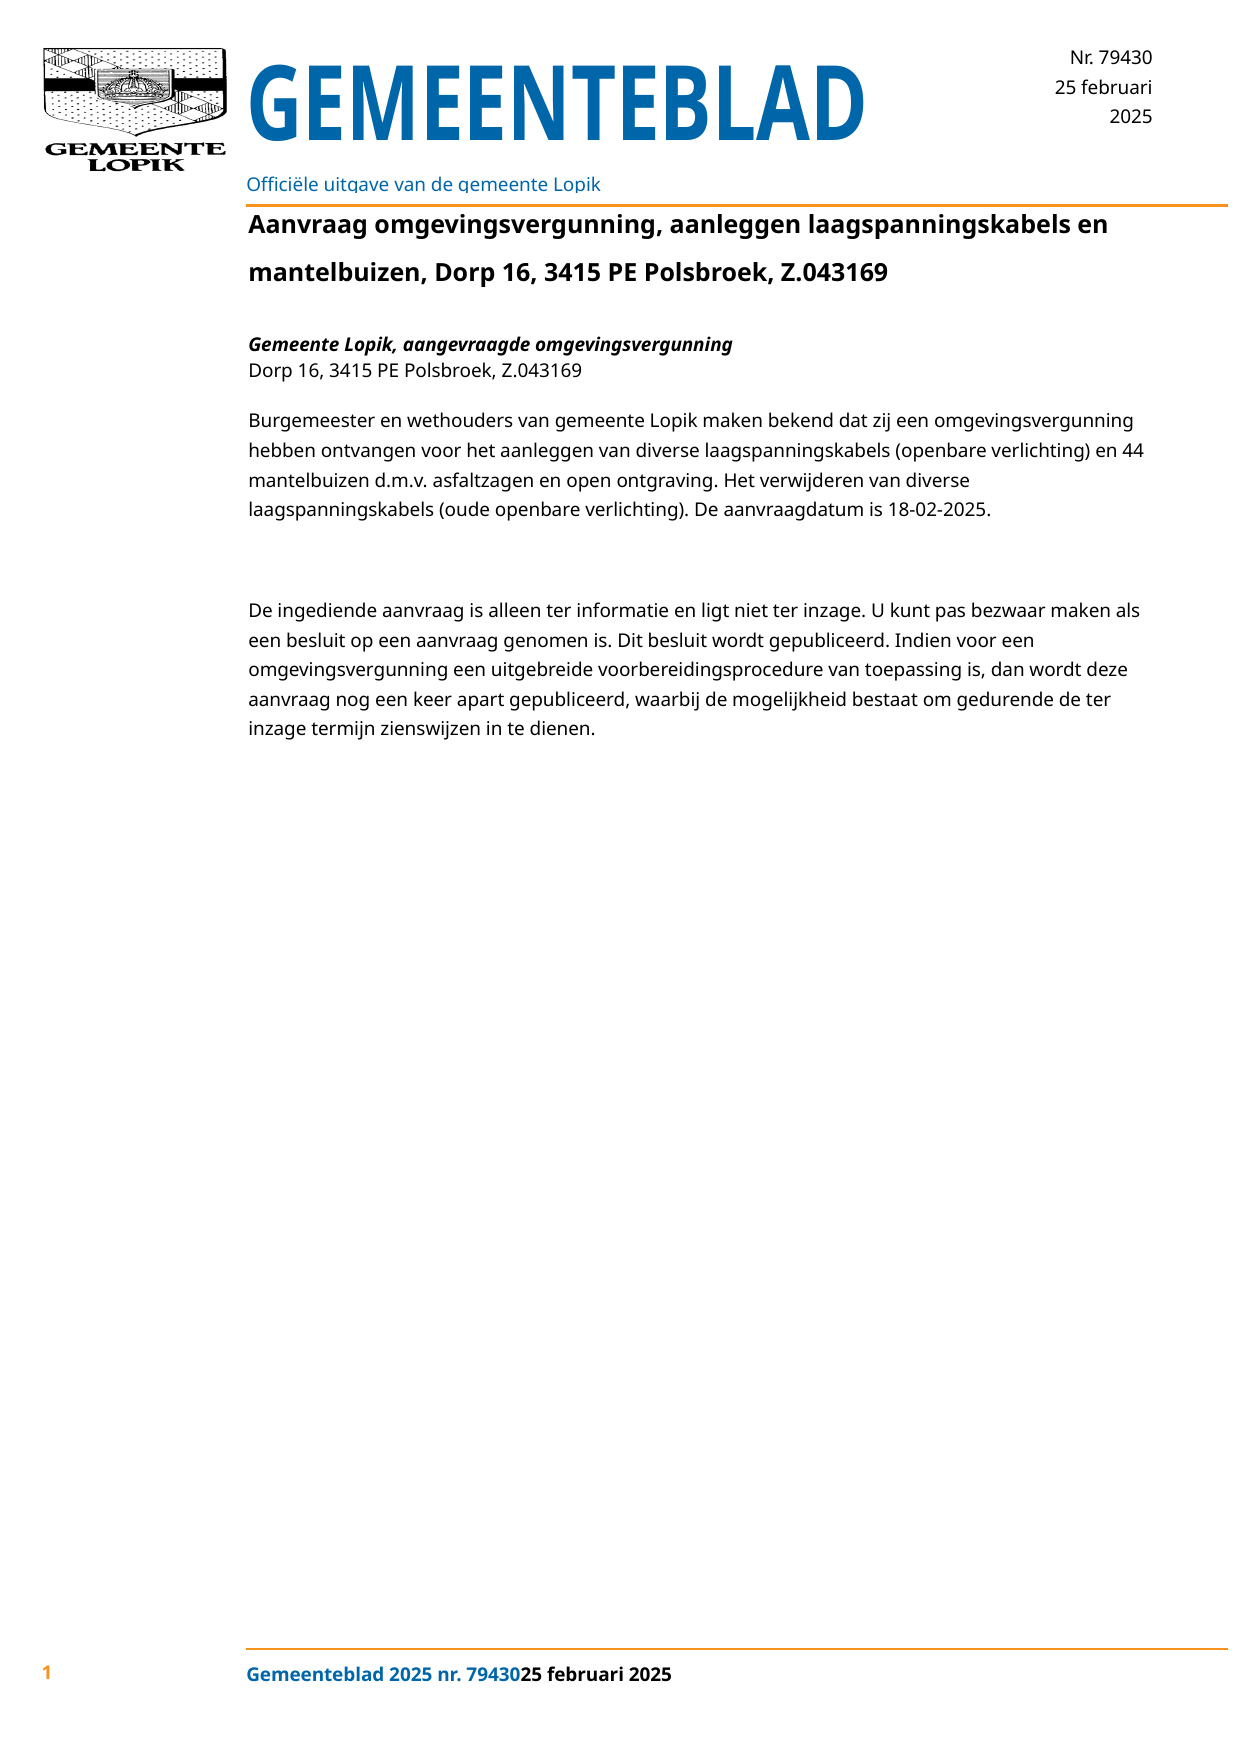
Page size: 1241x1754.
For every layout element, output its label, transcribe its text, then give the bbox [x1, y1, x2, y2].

text Aanvraag omgevingsvergunning, aanleggen laagspanningskabels en mantelbuizen, Dorp 16, 3415 PE Polsbroek, Z.043169 [248, 207, 1152, 288]
text Gemeente Lopik, aangevraagde omgevingsvergunning [248, 331, 1152, 357]
text De ingediende aanvraag is alleen ter informatie en ligt niet ter inzage. U kunt pas bezwaar maken als een besluit op een aanvraag genomen is. Dit besluit wordt gepubliceerd. Indien voor een omgevingsvergunning een uitgebreide voorbereidingsprocedure van toepassing is, dan wordt deze aanvraag nog een keer apart gepubliceerd, waarbij de mogelijkheid bestaat om gedurende de ter inzage termijn zienswijzen in te dienen. [248, 597, 1152, 741]
picture [41, 47, 231, 172]
text Burgemeester en wethouders van gemeente Lopik maken bekend dat zij een omgevingsvergunning hebben ontvangen voor het aanleggen van diverse laagspanningskabels (openbare verlichting) en 44 mantelbuizen d.m.v. asfaltzagen en open ontgraving. Het verwijderen van diverse laagspanningskabels (oude openbare verlichting). De aanvraagdatum is 18-02-2025. [248, 408, 1152, 522]
text Dorp 16, 3415 PE Polsbroek, Z.043169 [248, 357, 1152, 383]
